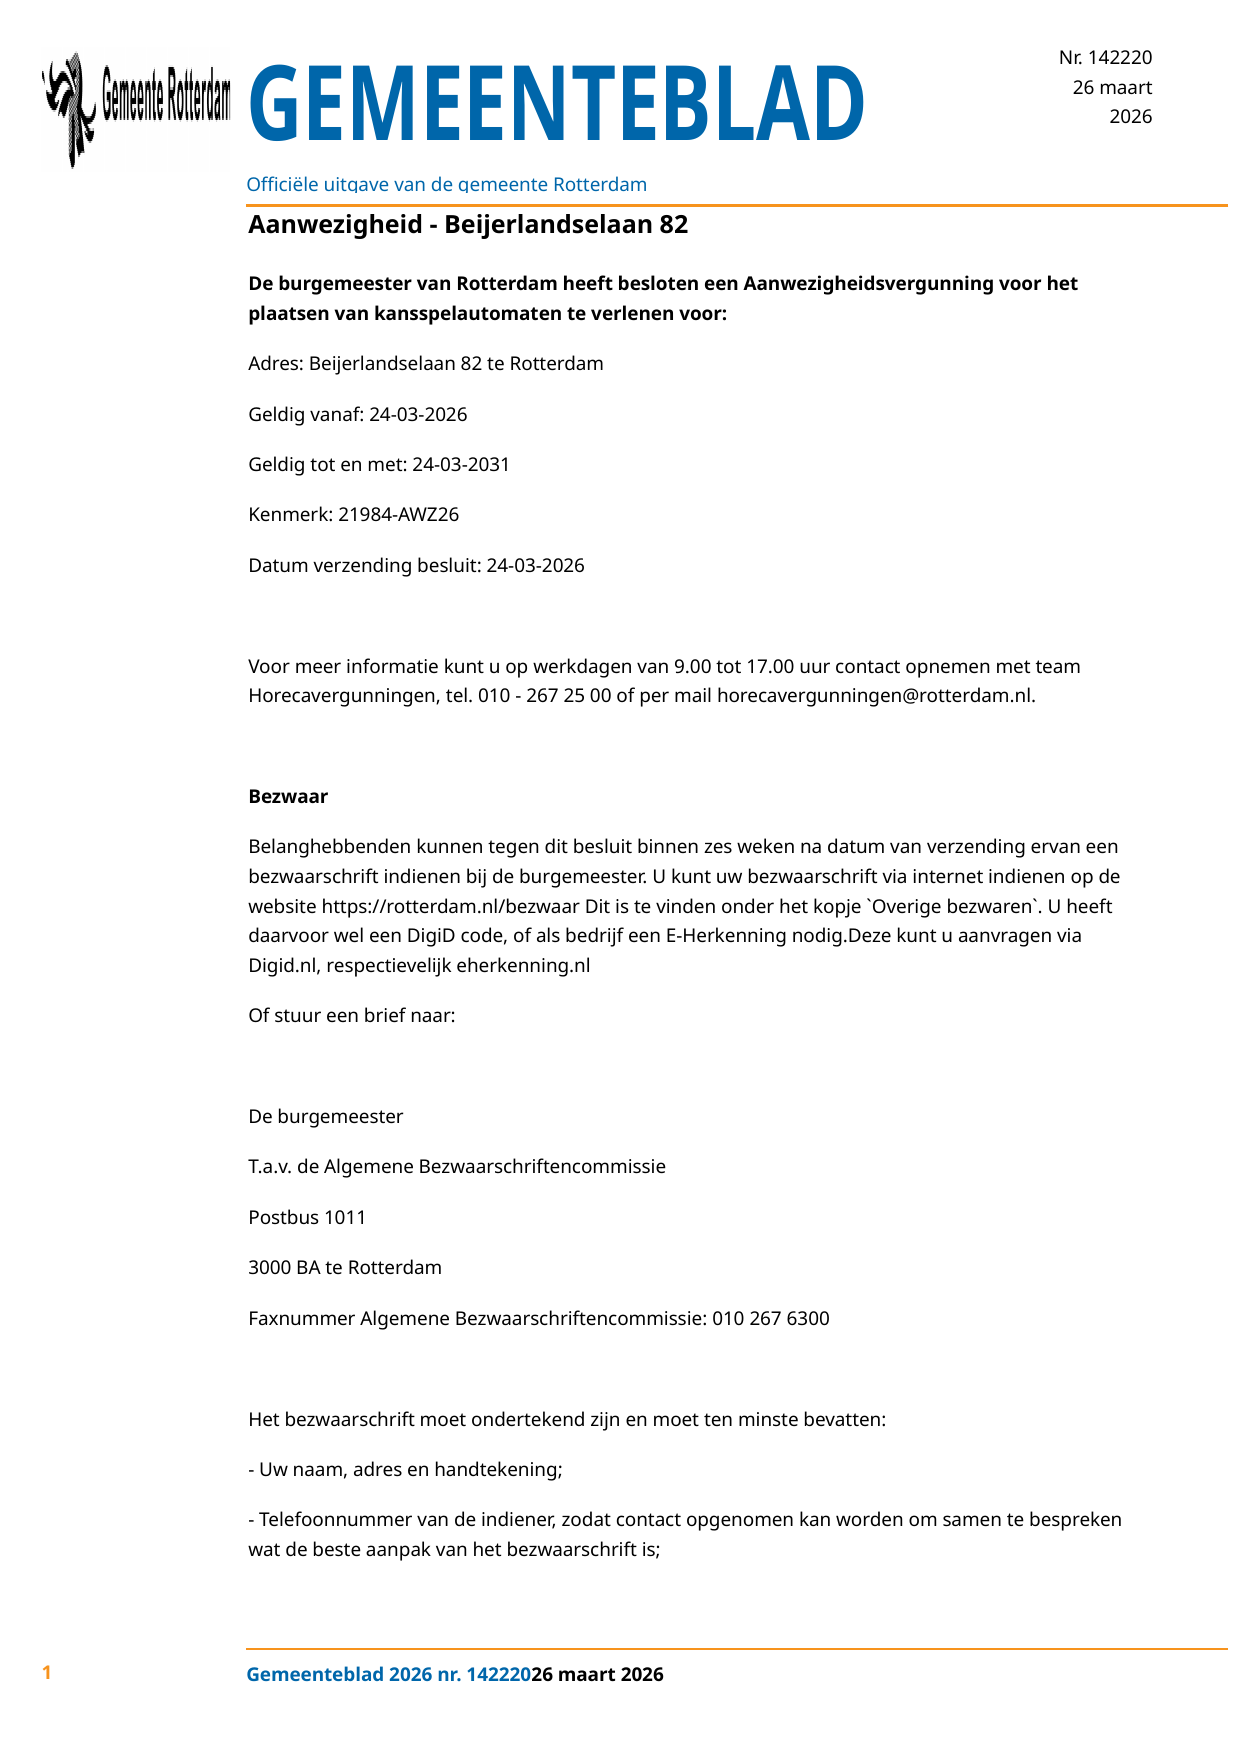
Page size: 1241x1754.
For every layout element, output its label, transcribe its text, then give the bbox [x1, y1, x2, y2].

text Geldig tot en met: 24-03-2031 [248, 451, 1152, 477]
text De burgemeester [248, 1103, 1152, 1129]
text Geldig vanaf: 24-03-2026 [248, 401, 1152, 426]
text Voor meer informatie kunt u op werkdagen van 9.00 tot 17.00 uur contact opnemen met team Horecavergunningen, tel. 010 - 267 25 00 of per mail horecavergunningen@rotterdam.nl. [248, 653, 1152, 708]
text T.a.v. de Algemene Bezwaarschriftencommissie [248, 1154, 1152, 1179]
text 3000 BA te Rotterdam [248, 1254, 1152, 1280]
text Bezwaar [248, 783, 1152, 809]
text Het bezwaarschrift moet ondertekend zijn en moet ten minste bevatten: [248, 1406, 1152, 1431]
text Postbus 1011 [248, 1204, 1152, 1230]
text Aanwezigheid - Beijerlandselaan 82 [248, 207, 1152, 241]
text - Telefoonnummer van de indiener, zodat contact opgenomen kan worden om samen te bespreken wat de beste aanpak van het bezwaarschrift is; [248, 1507, 1152, 1562]
text Adres: Beijerlandselaan 82 te Rotterdam [248, 350, 1152, 376]
text Belanghebbenden kunnen tegen dit besluit binnen zes weken na datum van verzending ervan een bezwaarschrift indienen bij de burgemeester. U kunt uw bezwaarschrift via internet indienen op de website https://rotterdam.nl/bezwaar Dit is te vinden onder het kopje `Overige bezwaren`. U heeft daarvoor wel een DigiD code, of als bedrijf een E-Herkenning nodig.Deze kunt u aanvragen via Digid.nl, respectievelijk eherkenning.nl [248, 834, 1152, 978]
text Kenmerk: 21984-AWZ26 [248, 502, 1152, 527]
text De burgemeester van Rotterdam heeft besloten een Aanwezigheidsvergunning voor het plaatsen van kansspelautomaten te verlenen voor: [248, 270, 1152, 326]
text Faxnummer Algemene Bezwaarschriftencommissie: 010 267 6300 [248, 1305, 1152, 1331]
text Datum verzending besluit: 24-03-2026 [248, 552, 1152, 578]
text Of stuur een brief naar: [248, 1002, 1152, 1028]
text - Uw naam, adres en handtekening; [248, 1456, 1152, 1482]
picture [41, 47, 231, 172]
